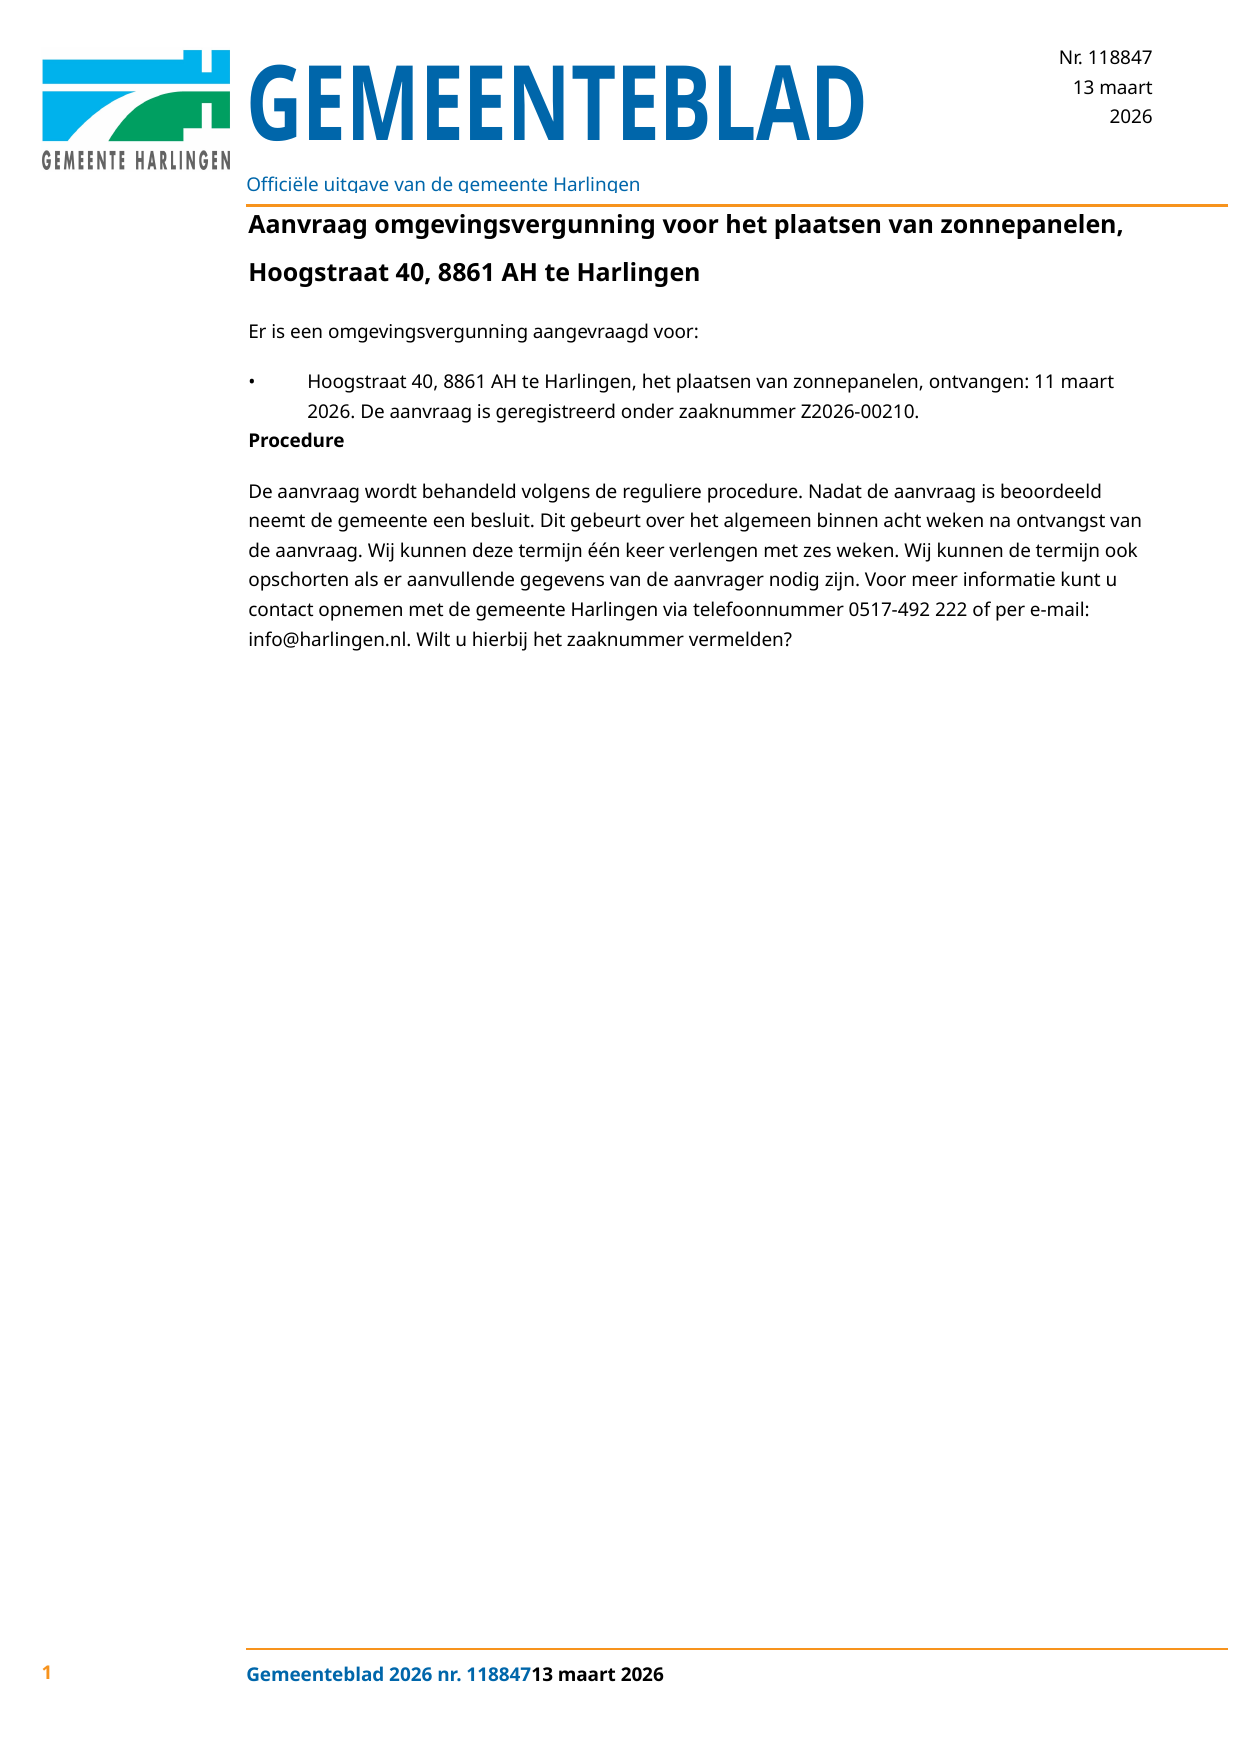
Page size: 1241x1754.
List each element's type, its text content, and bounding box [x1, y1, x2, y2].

list Hoogstraat 40, 8861 AH te Harlingen, het plaatsen van zonnepanelen, ontvangen: 11 maart 2026. De aanvraag is geregistreerd onder zaaknummer Z2026-00210. [248, 368, 1152, 424]
text De aanvraag wordt behandeld volgens de reguliere procedure. Nadat de aanvraag is beoordeeld neemt de gemeente een besluit. Dit gebeurt over het algemeen binnen acht weken na ontvangst van de aanvraag. Wij kunnen deze termijn één keer verlengen met zes weken. Wij kunnen de termijn ook opschorten als er aanvullende gegevens van de aanvrager nodig zijn. Voor meer informatie kunt u contact opnemen met de gemeente Harlingen via telefoonnummer 0517-492 222 of per e-mail: info@harlingen.nl. Wilt u hierbij het zaaknummer vermelden? [248, 478, 1152, 652]
text Procedure [248, 427, 1152, 453]
text Aanvraag omgevingsvergunning voor het plaatsen van zonnepanelen, Hoogstraat 40, 8861 AH te Harlingen [248, 207, 1152, 288]
picture [41, 47, 231, 172]
text Er is een omgevingsvergunning aangevraagd voor: [248, 318, 1152, 344]
